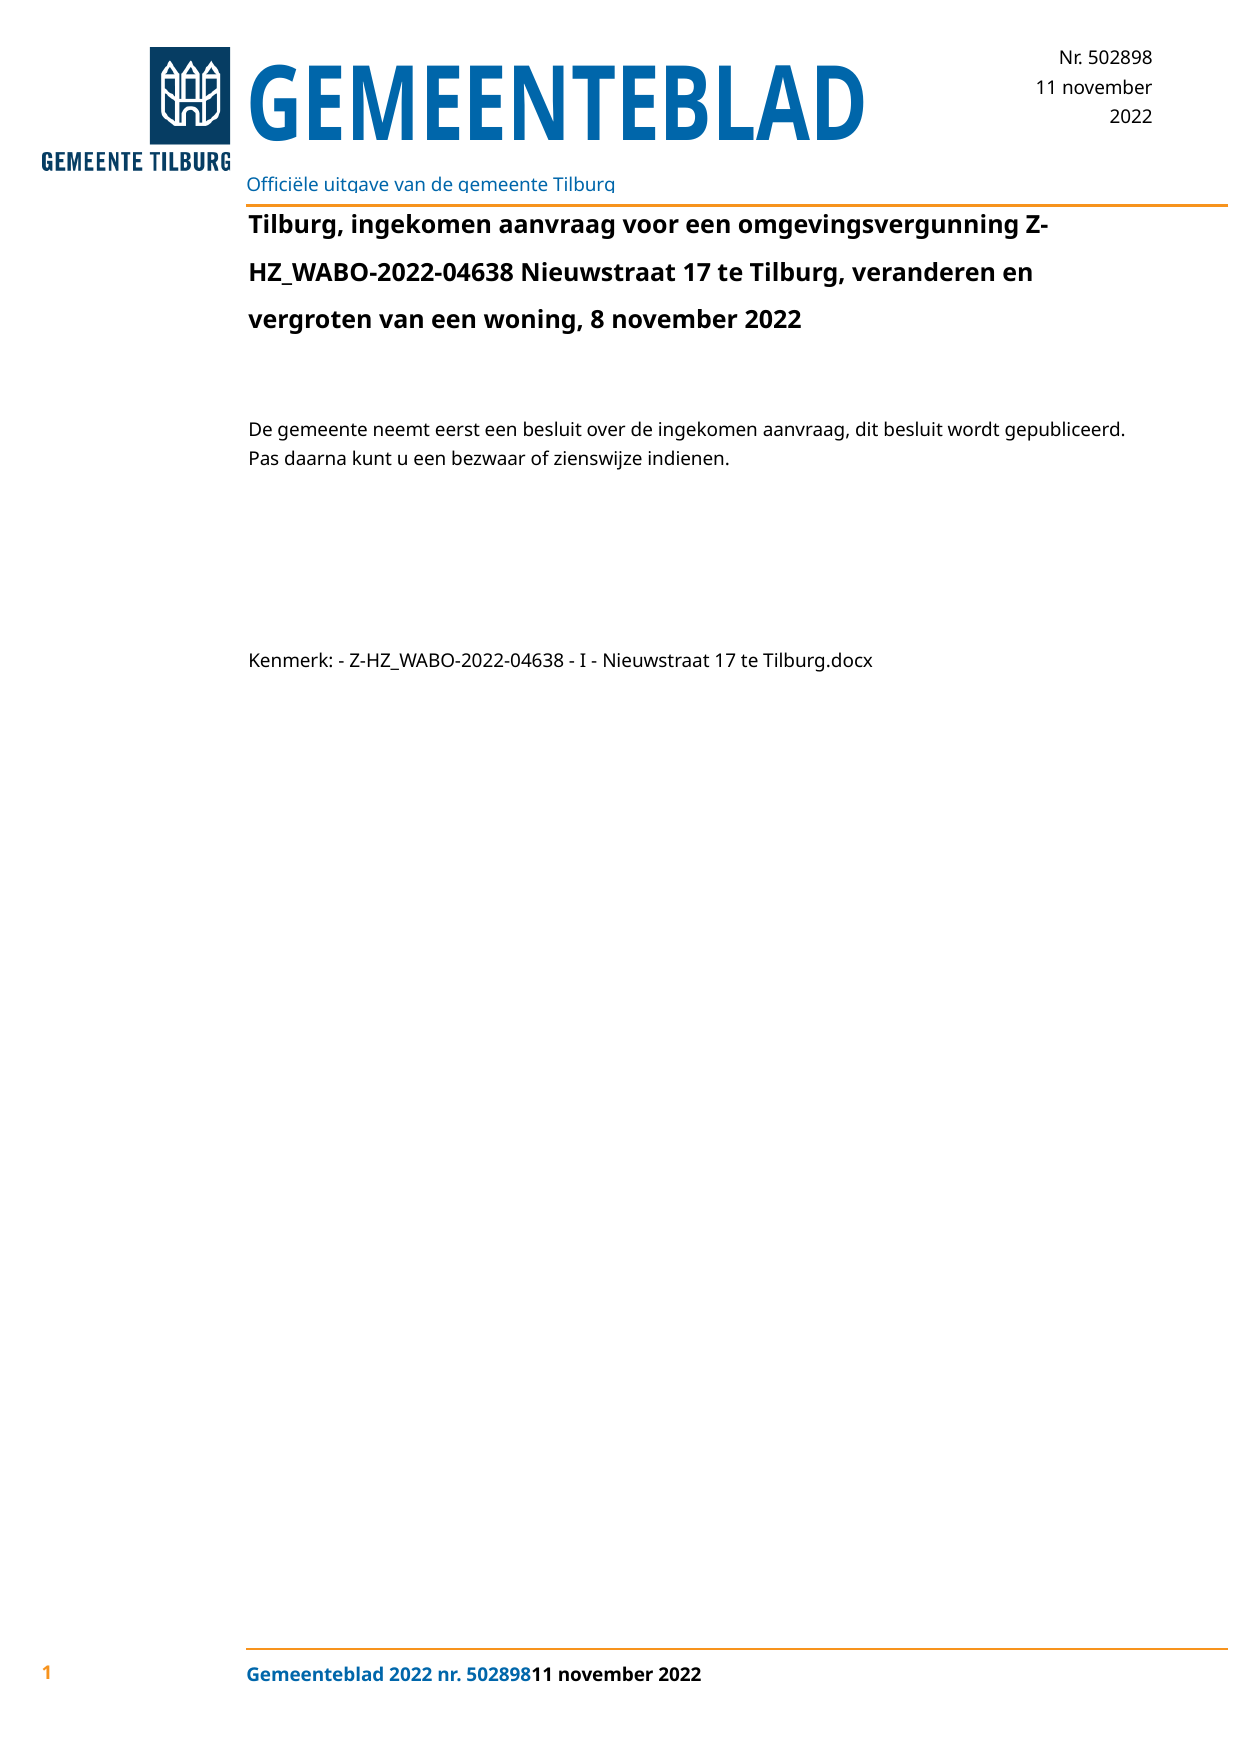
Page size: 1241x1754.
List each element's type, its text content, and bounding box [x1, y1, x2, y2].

text Tilburg, ingekomen aanvraag voor een omgevingsvergunning Z-HZ_WABO-2022-04638 Nieuwstraat 17 te Tilburg, veranderen en vergroten van een woning, 8 november 2022 [248, 207, 1152, 336]
text De gemeente neemt eerst een besluit over de ingekomen aanvraag, dit besluit wordt gepubliceerd. Pas daarna kunt u een bezwaar of zienswijze indienen. [248, 416, 1152, 471]
text Kenmerk: - Z-HZ_WABO-2022-04638 - I - Nieuwstraat 17 te Tilburg.docx [248, 647, 1152, 673]
picture [41, 47, 231, 172]
